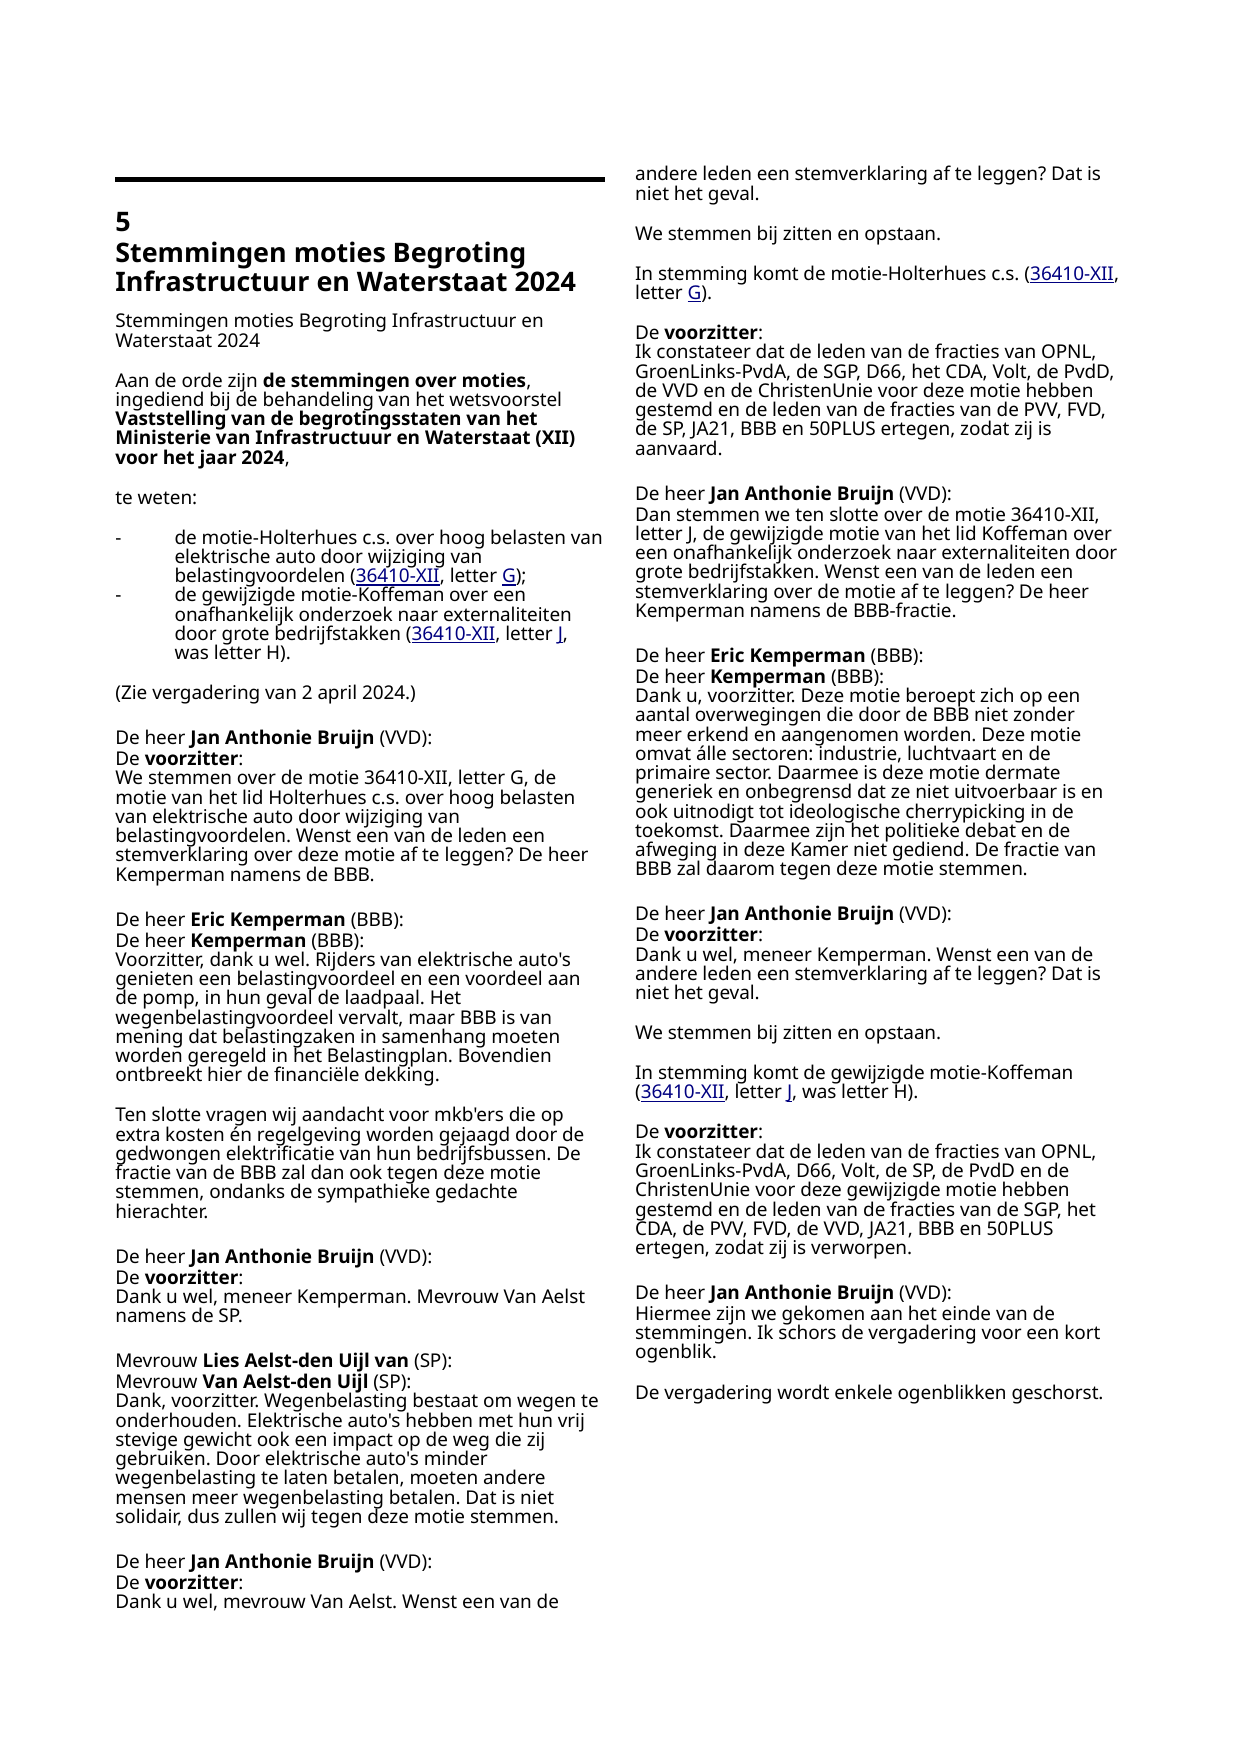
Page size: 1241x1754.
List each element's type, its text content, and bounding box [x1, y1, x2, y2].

text In stemming komt de gewijzigde motie-Koffeman (36410-XII, letter J, was letter H). [635, 1064, 1125, 1103]
text De heer Jan Anthonie Bruijn (VVD): [635, 901, 1125, 926]
text Ik constateer dat de leden van de fracties van OPNL, GroenLinks-PvdA, D66, Volt, de SP, de PvdD en de ChristenUnie voor deze gewijzigde motie hebben gestemd en de leden van de fracties van de SGP, het CDA, de PVV, FVD, de VVD, JA21, BBB en 50PLUS ertegen, zodat zij is verworpen. [635, 1143, 1125, 1258]
text Dank, voorzitter. Wegenbelasting bestaat om wegen te onderhouden. Elektrische auto's hebben met hun vrij stevige gewicht ook een impact op de weg die zij gebruiken. Door elektrische auto's minder wegenbelasting te laten betalen, moeten andere mensen meer wegenbelasting betalen. Dat is niet solidair, dus zullen wij tegen deze motie stemmen. [115, 1392, 605, 1527]
text Stemmingen moties Begroting Infrastructuur en Waterstaat 2024 [115, 312, 605, 351]
text andere leden een stemverklaring af te leggen? Dat is niet het geval. [635, 165, 1125, 204]
text De heer Jan Anthonie Bruijn (VVD): [635, 1279, 1125, 1305]
text De heer Jan Anthonie Bruijn (VVD): [635, 480, 1125, 506]
text 5 [115, 203, 605, 239]
text We stemmen bij zitten en opstaan. [635, 1024, 1125, 1043]
text We stemmen bij zitten en opstaan. [635, 224, 1125, 244]
text Ik constateer dat de leden van de fracties van OPNL, GroenLinks-PvdA, de SGP, D66, het CDA, Volt, de PvdD, de VVD en de ChristenUnie voor deze motie hebben gestemd en de leden van de fracties van de PVV, FVD, de SP, JA21, BBB en 50PLUS ertegen, zodat zij is aanvaard. [635, 343, 1125, 459]
text Mevrouw Lies Aelst-den Uijl van (SP): [115, 1347, 605, 1373]
text Dan stemmen we ten slotte over de motie 36410-XII, letter J, de gewijzigde motie van het lid Koffeman over een onafhankelijk onderzoek naar externaliteiten door grote bedrijfstakken. Wenst een van de leden een stemverklaring over de motie af te leggen? De heer Kemperman namens de BBB-fractie. [635, 506, 1125, 621]
text Aan de orde zijn de stemmingen over moties, ingediend bij de behandeling van het wetsvoorstel Vaststelling van de begrotingsstaten van het Ministerie van Infrastructuur en Waterstaat (XII) voor het jaar 2024, [115, 372, 605, 468]
text De vergadering wordt enkele ogenblikken geschorst. [635, 1384, 1125, 1403]
list de motie-Holterhues c.s. over hoog belasten van elektrische auto door wijziging van belastingvoordelen (36410-XII, letter G); [115, 529, 605, 586]
text De voorzitter: [635, 1123, 1125, 1143]
text De heer Kemperman (BBB): [635, 668, 1125, 687]
text Mevrouw Van Aelst-den Uijl (SP): [115, 1373, 605, 1392]
text We stemmen over de motie 36410-XII, letter G, de motie van het lid Holterhues c.s. over hoog belasten van elektrische auto door wijziging van belastingvoordelen. Wenst een van de leden een stemverklaring over deze motie af te leggen? De heer Kemperman namens de BBB. [115, 769, 605, 885]
text In stemming komt de motie-Holterhues c.s. (36410-XII, letter G). [635, 265, 1125, 303]
text De voorzitter: [115, 1269, 605, 1288]
text De voorzitter: [635, 324, 1125, 343]
text Dank u, voorzitter. Deze motie beroept zich op een aantal overwegingen die door de BBB niet zonder meer erkend en aangenomen worden. Deze motie omvat álle sectoren: industrie, luchtvaart en de primaire sector. Daarmee is deze motie dermate generiek en onbegrensd dat ze niet uitvoerbaar is en ook uitnodigt tot ideologische cherrypicking in de toekomst. Daarmee zijn het politieke debat en de afweging in deze Kamer niet gediend. De fractie van BBB zal daarom tegen deze motie stemmen. [635, 687, 1125, 880]
text De voorzitter: [115, 750, 605, 769]
text De heer Eric Kemperman (BBB): [635, 642, 1125, 668]
text De heer Jan Anthonie Bruijn (VVD): [115, 1548, 605, 1574]
list de gewijzigde motie-Koffeman over een onafhankelijk onderzoek naar externaliteiten door grote bedrijfstakken (36410-XII, letter J, was letter H). [115, 586, 605, 663]
text Dank u wel, meneer Kemperman. Wenst een van de andere leden een stemverklaring af te leggen? Dat is niet het geval. [635, 946, 1125, 1003]
text Dank u wel, mevrouw Van Aelst. Wenst een van de [115, 1593, 605, 1612]
text De heer Jan Anthonie Bruijn (VVD): [115, 724, 605, 750]
text De voorzitter: [635, 926, 1125, 946]
text Dank u wel, meneer Kemperman. Mevrouw Van Aelst namens de SP. [115, 1288, 605, 1326]
text De heer Eric Kemperman (BBB): [115, 906, 605, 932]
text Ten slotte vragen wij aandacht voor mkb'ers die op extra kosten én regelgeving worden gejaagd door de gedwongen elektrificatie van hun bedrijfsbussen. De fractie van de BBB zal dan ook tegen deze motie stemmen, ondanks de sympathieke gedachte hierachter. [115, 1106, 605, 1222]
text De voorzitter: [115, 1574, 605, 1593]
text Hiermee zijn we gekomen aan het einde van de stemmingen. Ik schors de vergadering voor een kort ogenblik. [635, 1305, 1125, 1363]
text Voorzitter, dank u wel. Rijders van elektrische auto's genieten een belastingvoordeel en een voordeel aan de pomp, in hun geval de laadpaal. Het wegenbelastingvoordeel vervalt, maar BBB is van mening dat belastingzaken in samenhang moeten worden geregeld in het Belastingplan. Bovendien ontbreekt hier de financiële dekking. [115, 951, 605, 1086]
text Stemmingen moties Begroting Infrastructuur en Waterstaat 2024 [115, 239, 605, 312]
text De heer Kemperman (BBB): [115, 932, 605, 951]
text (Zie vergadering van 2 april 2024.) [115, 684, 605, 703]
text De heer Jan Anthonie Bruijn (VVD): [115, 1243, 605, 1269]
text te weten: [115, 489, 605, 508]
